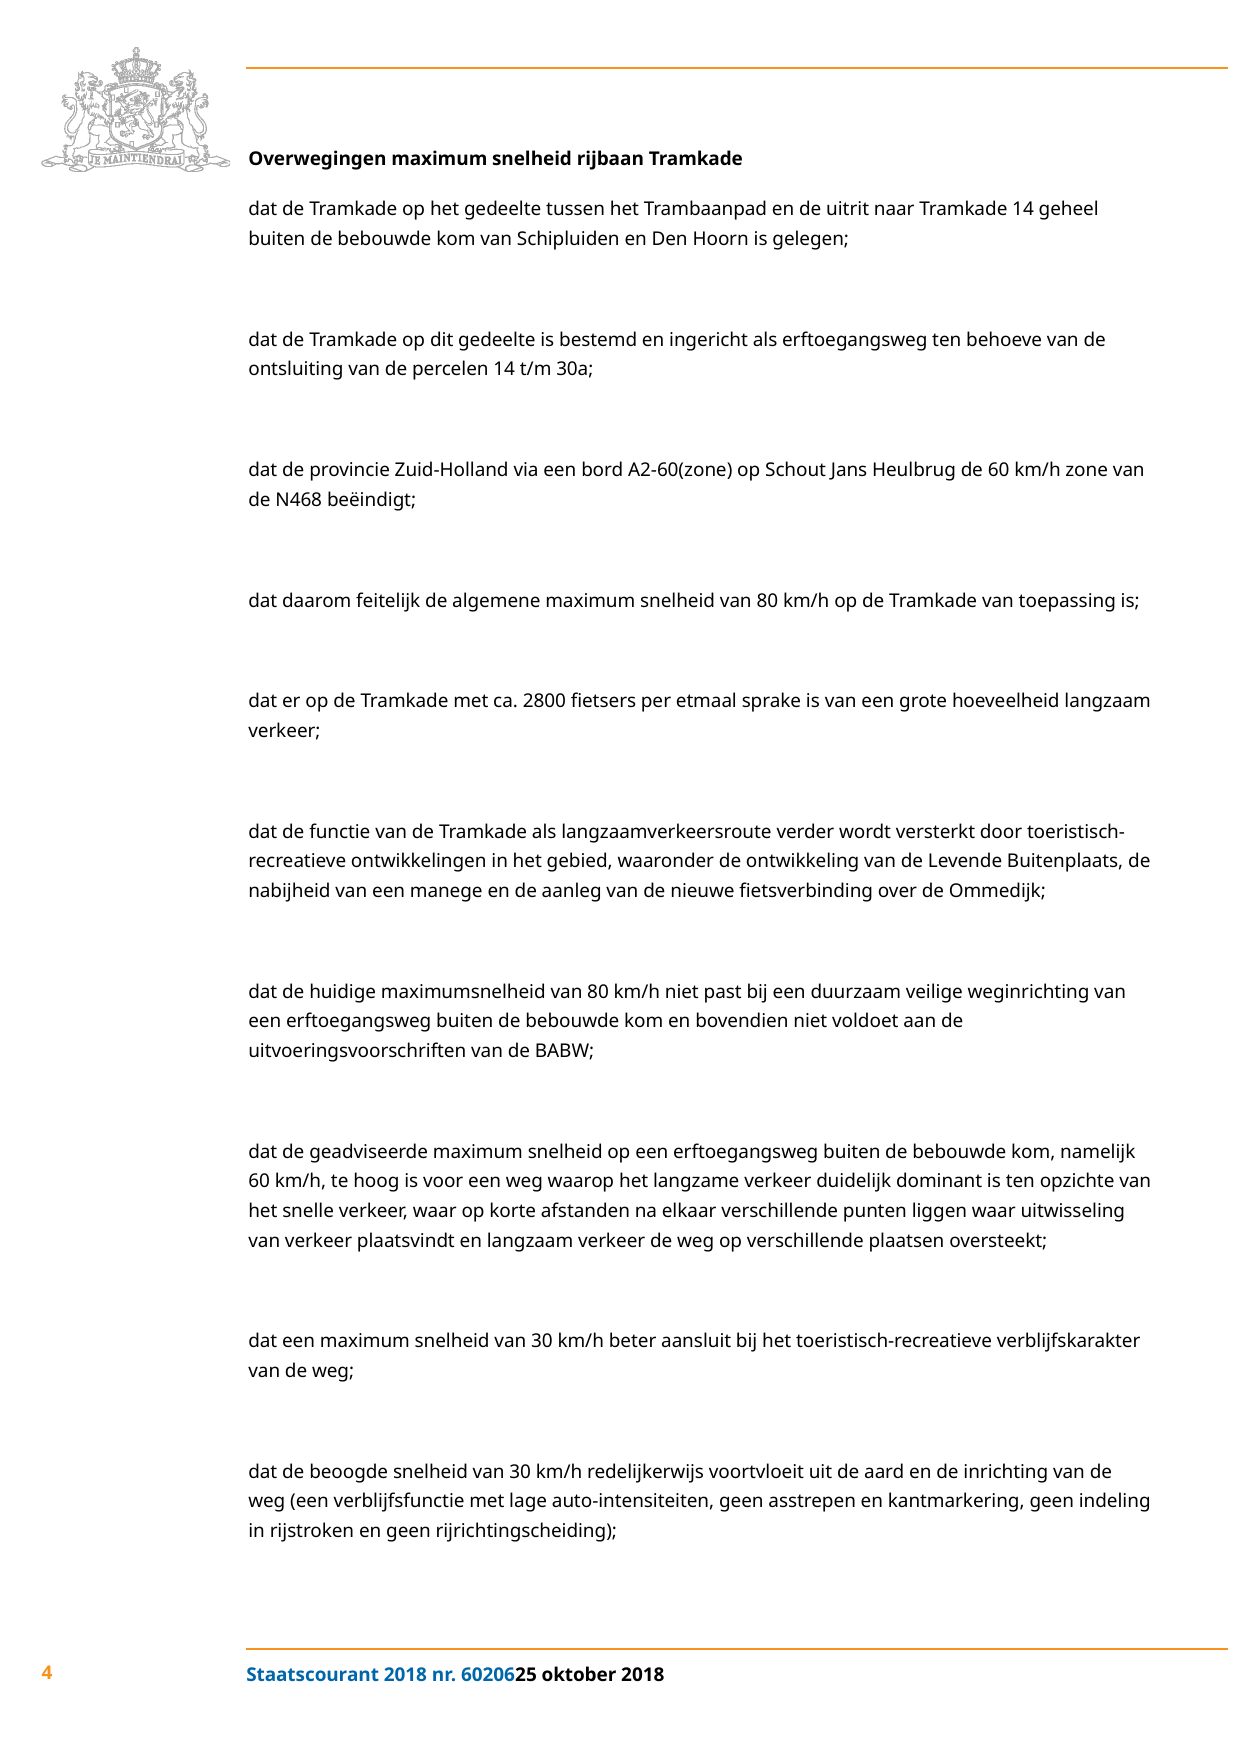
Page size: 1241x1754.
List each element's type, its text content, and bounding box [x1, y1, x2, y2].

text dat daarom feitelijk de algemene maximum snelheid van 80 km/h op de Tramkade van toepassing is; [248, 587, 1152, 613]
text dat de beoogde snelheid van 30 km/h redelijkerwijs voortvloeit uit de aard en de inrichting van de weg (een verblijfsfunctie met lage auto-intensiteiten, geen asstrepen en kantmarkering, geen indeling in rijstroken en geen rijrichtingscheiding); [248, 1458, 1152, 1543]
picture [41, 47, 231, 172]
text dat de functie van de Tramkade als langzaamverkeersroute verder wordt versterkt door toeristisch-recreatieve ontwikkelingen in het gebied, waaronder de ontwikkeling van de Levende Buitenplaats, de nabijheid van een manege en de aanleg van de nieuwe fietsverbinding over de Ommedijk; [248, 818, 1152, 903]
text dat een maximum snelheid van 30 km/h beter aansluit bij het toeristisch-recreatieve verblijfskarakter van de weg; [248, 1328, 1152, 1383]
text dat de geadviseerde maximum snelheid op een erftoegangsweg buiten de bebouwde kom, namelijk 60 km/h, te hoog is voor een weg waarop het langzame verkeer duidelijk dominant is ten opzichte van het snelle verkeer, waar op korte afstanden na elkaar verschillende punten liggen waar uitwisseling van verkeer plaatsvindt en langzaam verkeer de weg op verschillende plaatsen oversteekt; [248, 1138, 1152, 1253]
text dat de huidige maximumsnelheid van 80 km/h niet past bij een duurzaam veilige weginrichting van een erftoegangsweg buiten de bebouwde kom en bovendien niet voldoet aan de uitvoeringsvoorschriften van de BABW; [248, 978, 1152, 1063]
text dat er op de Tramkade met ca. 2800 fietsers per etmaal sprake is van een grote hoeveelheid langzaam verkeer; [248, 688, 1152, 743]
text dat de provincie Zuid-Holland via een bord A2-60(zone) op Schout Jans Heulbrug de 60 km/h zone van de N468 beëindigt; [248, 456, 1152, 512]
text dat de Tramkade op dit gedeelte is bestemd en ingericht als erftoegangsweg ten behoeve van de ontsluiting van de percelen 14 t/m 30a; [248, 326, 1152, 381]
text dat de Tramkade op het gedeelte tussen het Trambaanpad en de uitrit naar Tramkade 14 geheel buiten de bebouwde kom van Schipluiden en Den Hoorn is gelegen; [248, 196, 1152, 251]
text Overwegingen maximum snelheid rijbaan Tramkade [248, 145, 1152, 171]
